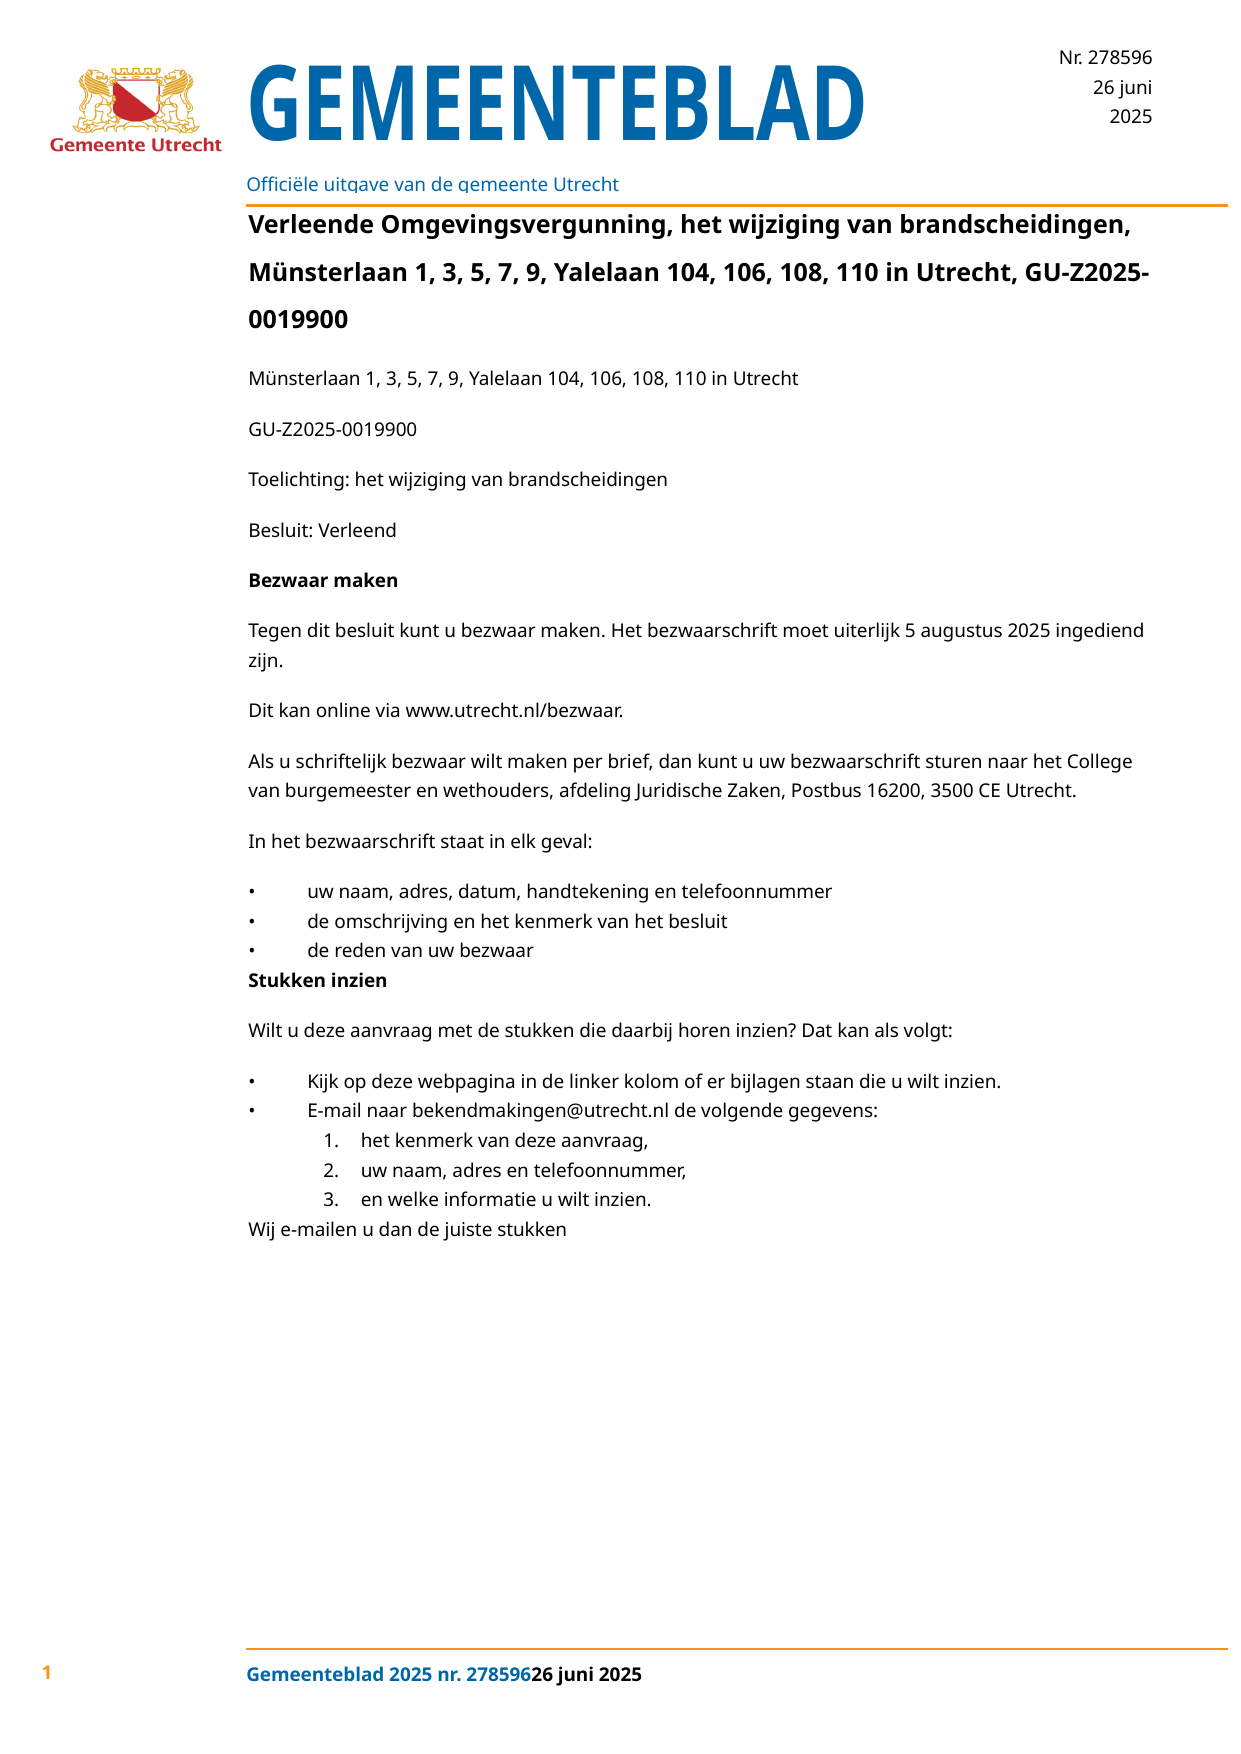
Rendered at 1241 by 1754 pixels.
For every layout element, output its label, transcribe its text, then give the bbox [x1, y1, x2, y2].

list de reden van uw bezwaar [248, 938, 1152, 963]
text Wij e-mailen u dan de juiste stukken [248, 1216, 1152, 1242]
list Kijk op deze webpagina in de linker kolom of er bijlagen staan die u wilt inzien. [248, 1068, 1152, 1094]
list uw naam, adres, datum, handtekening en telefoonnummer [248, 878, 1152, 904]
text GU-Z2025-0019900 [248, 416, 1152, 442]
text In het bezwaarschrift staat in elk geval: [248, 828, 1152, 854]
list E-mail naar bekendmakingen@utrecht.nl de volgende gegevens: [248, 1098, 1152, 1123]
list de omschrijving en het kenmerk van het besluit [248, 908, 1152, 934]
text Münsterlaan 1, 3, 5, 7, 9, Yalelaan 104, 106, 108, 110 in Utrecht [248, 366, 1152, 391]
text Wilt u deze aanvraag met de stukken die daarbij horen inzien? Dat kan als volgt: [248, 1018, 1152, 1043]
list uw naam, adres en telefoonnummer, [323, 1157, 1152, 1182]
text Toelichting: het wijziging van brandscheidingen [248, 466, 1152, 492]
text Bezwaar maken [248, 567, 1152, 593]
text Dit kan online via www.utrecht.nl/bezwaar. [248, 698, 1152, 723]
list en welke informatie u wilt inzien. [323, 1186, 1152, 1212]
text Tegen dit besluit kunt u bezwaar maken. Het bezwaarschrift moet uiterlijk 5 augustus 2025 ingediend zijn. [248, 618, 1152, 673]
text Stukken inzien [248, 967, 1152, 993]
list het kenmerk van deze aanvraag, [323, 1127, 1152, 1153]
text Als u schriftelijk bezwaar wilt maken per brief, dan kunt u uw bezwaarschrift sturen naar het College van burgemeester en wethouders, afdeling Juridische Zaken, Postbus 16200, 3500 CE Utrecht. [248, 748, 1152, 803]
picture [41, 47, 231, 172]
text Besluit: Verleend [248, 517, 1152, 542]
text Verleende Omgevingsvergunning, het wijziging van brandscheidingen, Münsterlaan 1, 3, 5, 7, 9, Yalelaan 104, 106, 108, 110 in Utrecht, GU-Z2025-0019900 [248, 207, 1152, 336]
